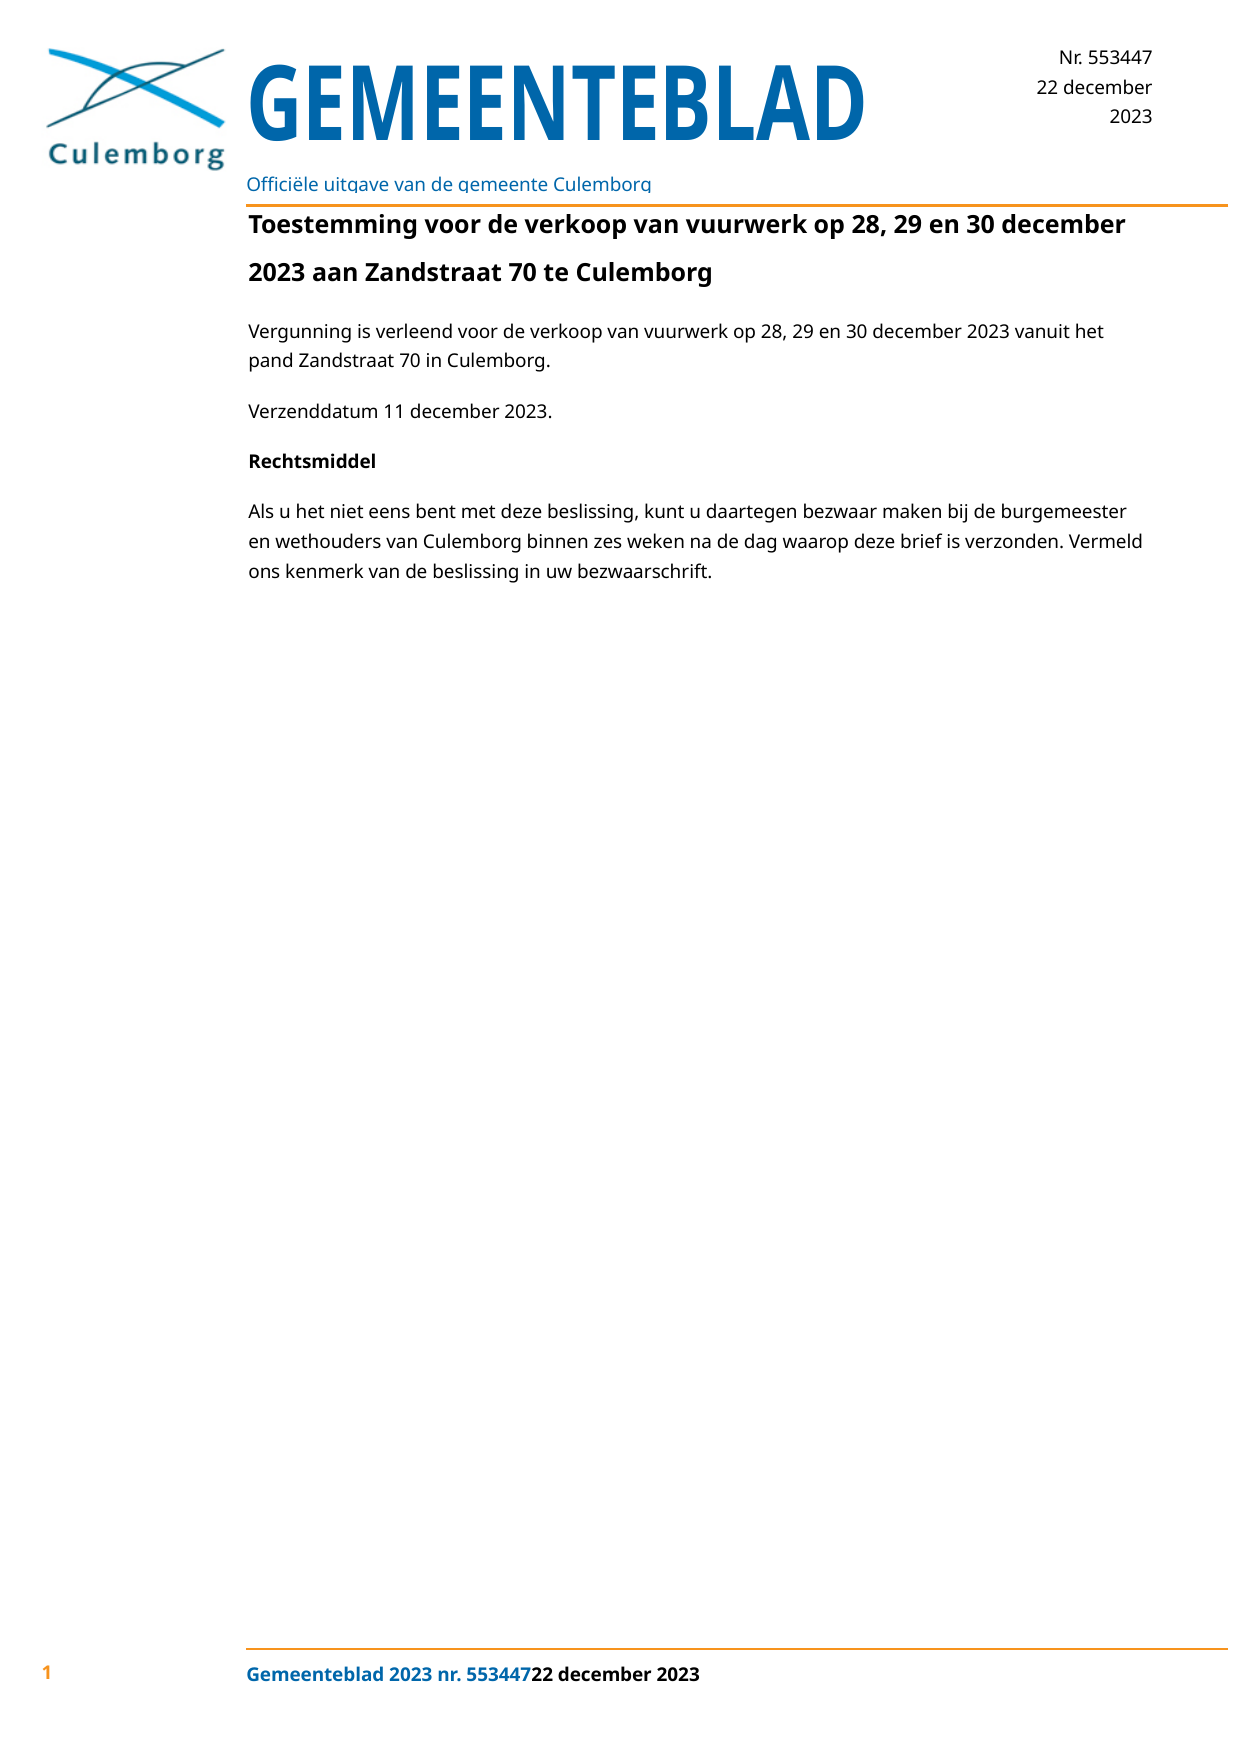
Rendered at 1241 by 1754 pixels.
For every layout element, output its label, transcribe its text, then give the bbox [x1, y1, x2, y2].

picture [41, 47, 231, 172]
text Vergunning is verleend voor de verkoop van vuurwerk op 28, 29 en 30 december 2023 vanuit het pand Zandstraat 70 in Culemborg. [248, 318, 1152, 373]
text Verzenddatum 11 december 2023. [248, 398, 1152, 424]
text Toestemming voor de verkoop van vuurwerk op 28, 29 en 30 december 2023 aan Zandstraat 70 te Culemborg [248, 207, 1152, 288]
text Rechtsmiddel [248, 448, 1152, 474]
text Als u het niet eens bent met deze beslissing, kunt u daartegen bezwaar maken bij de burgemeester en wethouders van Culemborg binnen zes weken na de dag waarop deze brief is verzonden. Vermeld ons kenmerk van de beslissing in uw bezwaarschrift. [248, 499, 1152, 584]
